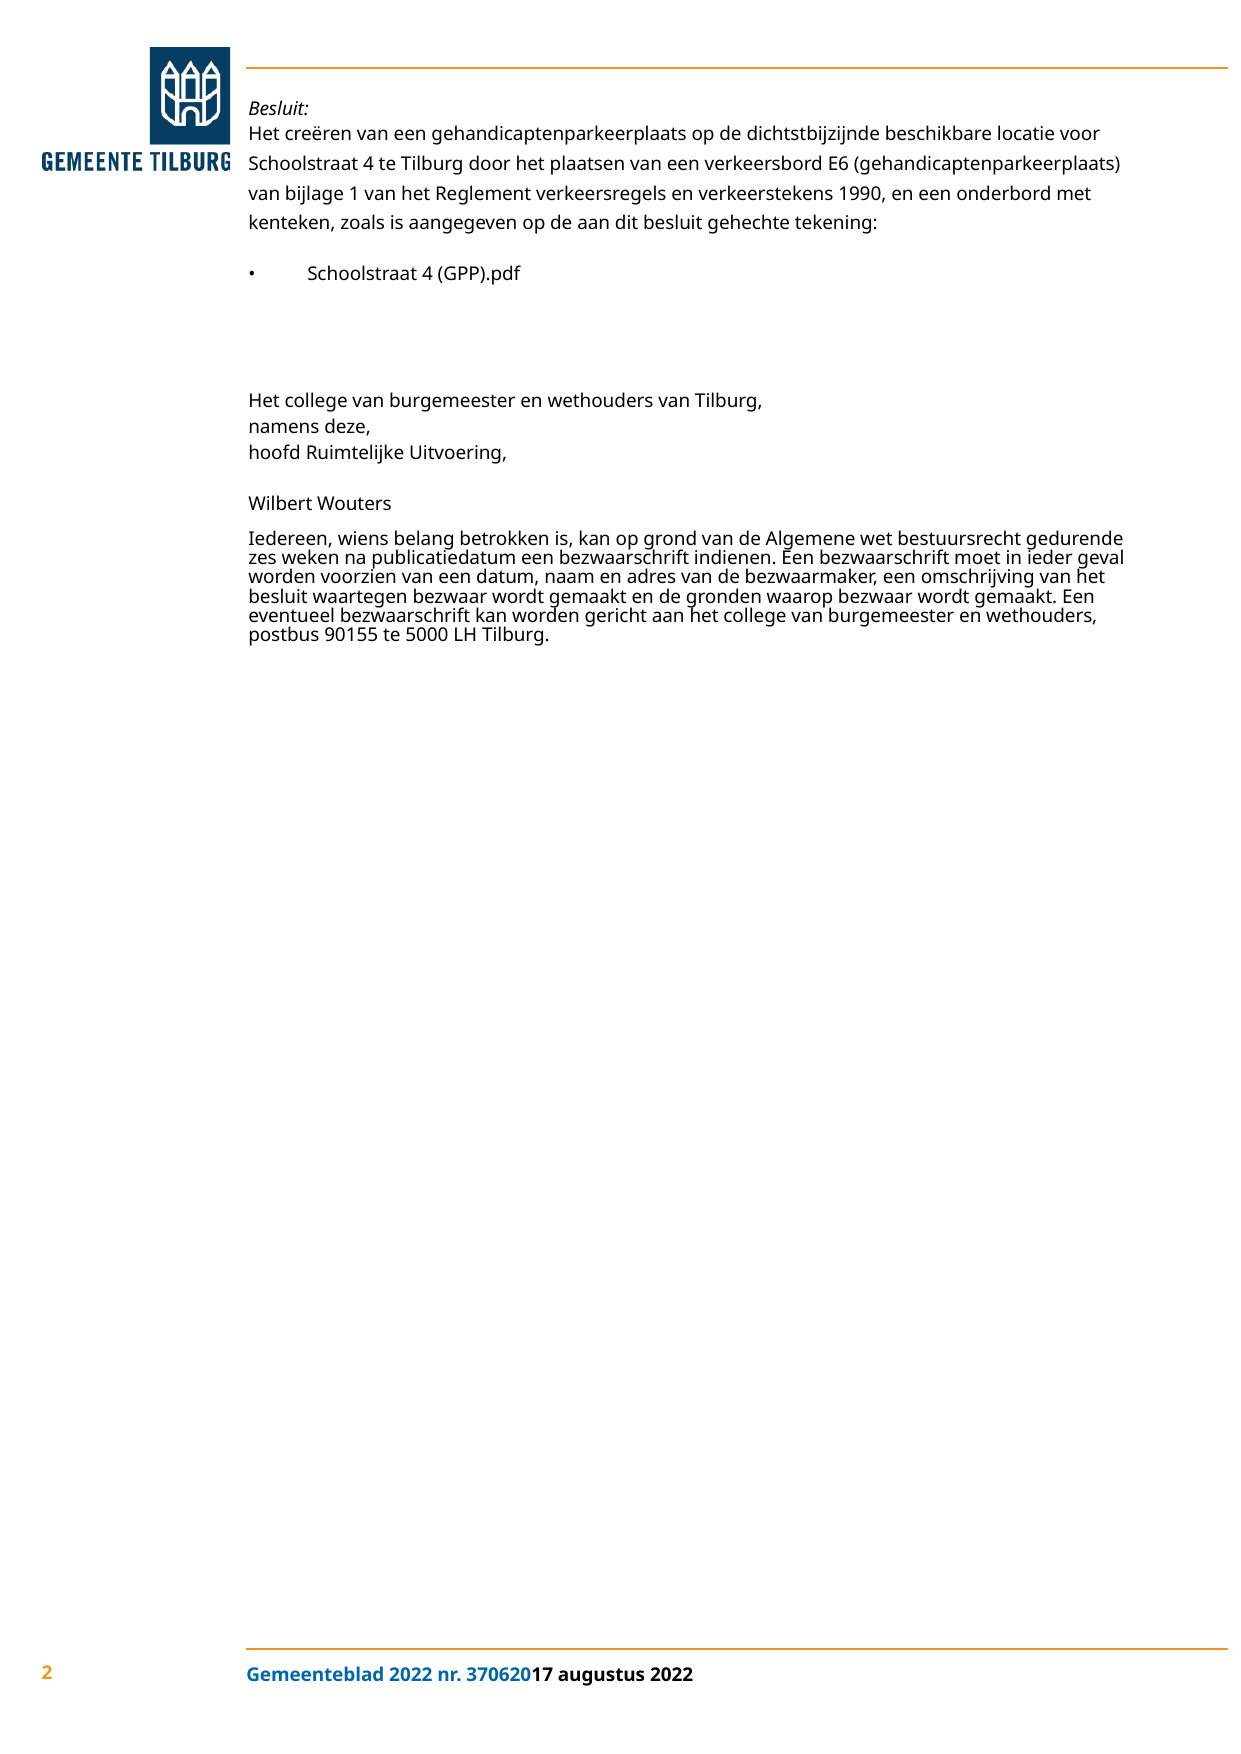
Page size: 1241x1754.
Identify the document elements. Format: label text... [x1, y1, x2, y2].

text namens deze, [248, 413, 1152, 439]
text Iedereen, wiens belang betrokken is, kan op grond van de Algemene wet bestuursrecht gedurende zes weken na publicatiedatum een bezwaarschrift indienen. Een bezwaarschrift moet in ieder geval worden voorzien van een datum, naam en adres van de bezwaarmaker, een omschrijving van het besluit waartegen bezwaar wordt gemaakt en de gronden waarop bezwaar wordt gemaakt. Een eventueel bezwaarschrift kan worden gericht aan het college van burgemeester en wethouders, postbus 90155 te 5000 LH Tilburg. [248, 530, 1152, 645]
text hoofd Ruimtelijke Uitvoering, [248, 439, 1152, 465]
text Het creëren van een gehandicaptenparkeerplaats op de dichtstbijzijnde beschikbare locatie voor Schoolstraat 4 te Tilburg door het plaatsen van een verkeersbord E6 (gehandicaptenparkeerplaats) van bijlage 1 van het Reglement verkeersregels en verkeerstekens 1990, en een onderbord met kenteken, zoals is aangegeven op de aan dit besluit gehechte tekening: [248, 121, 1152, 235]
list Schoolstraat 4 (GPP).pdf [248, 260, 1152, 285]
text Besluit: [248, 95, 1152, 121]
picture [41, 47, 231, 172]
text Wilbert Wouters [248, 490, 1152, 516]
text Het college van burgemeester en wethouders van Tilburg, [248, 387, 1152, 413]
